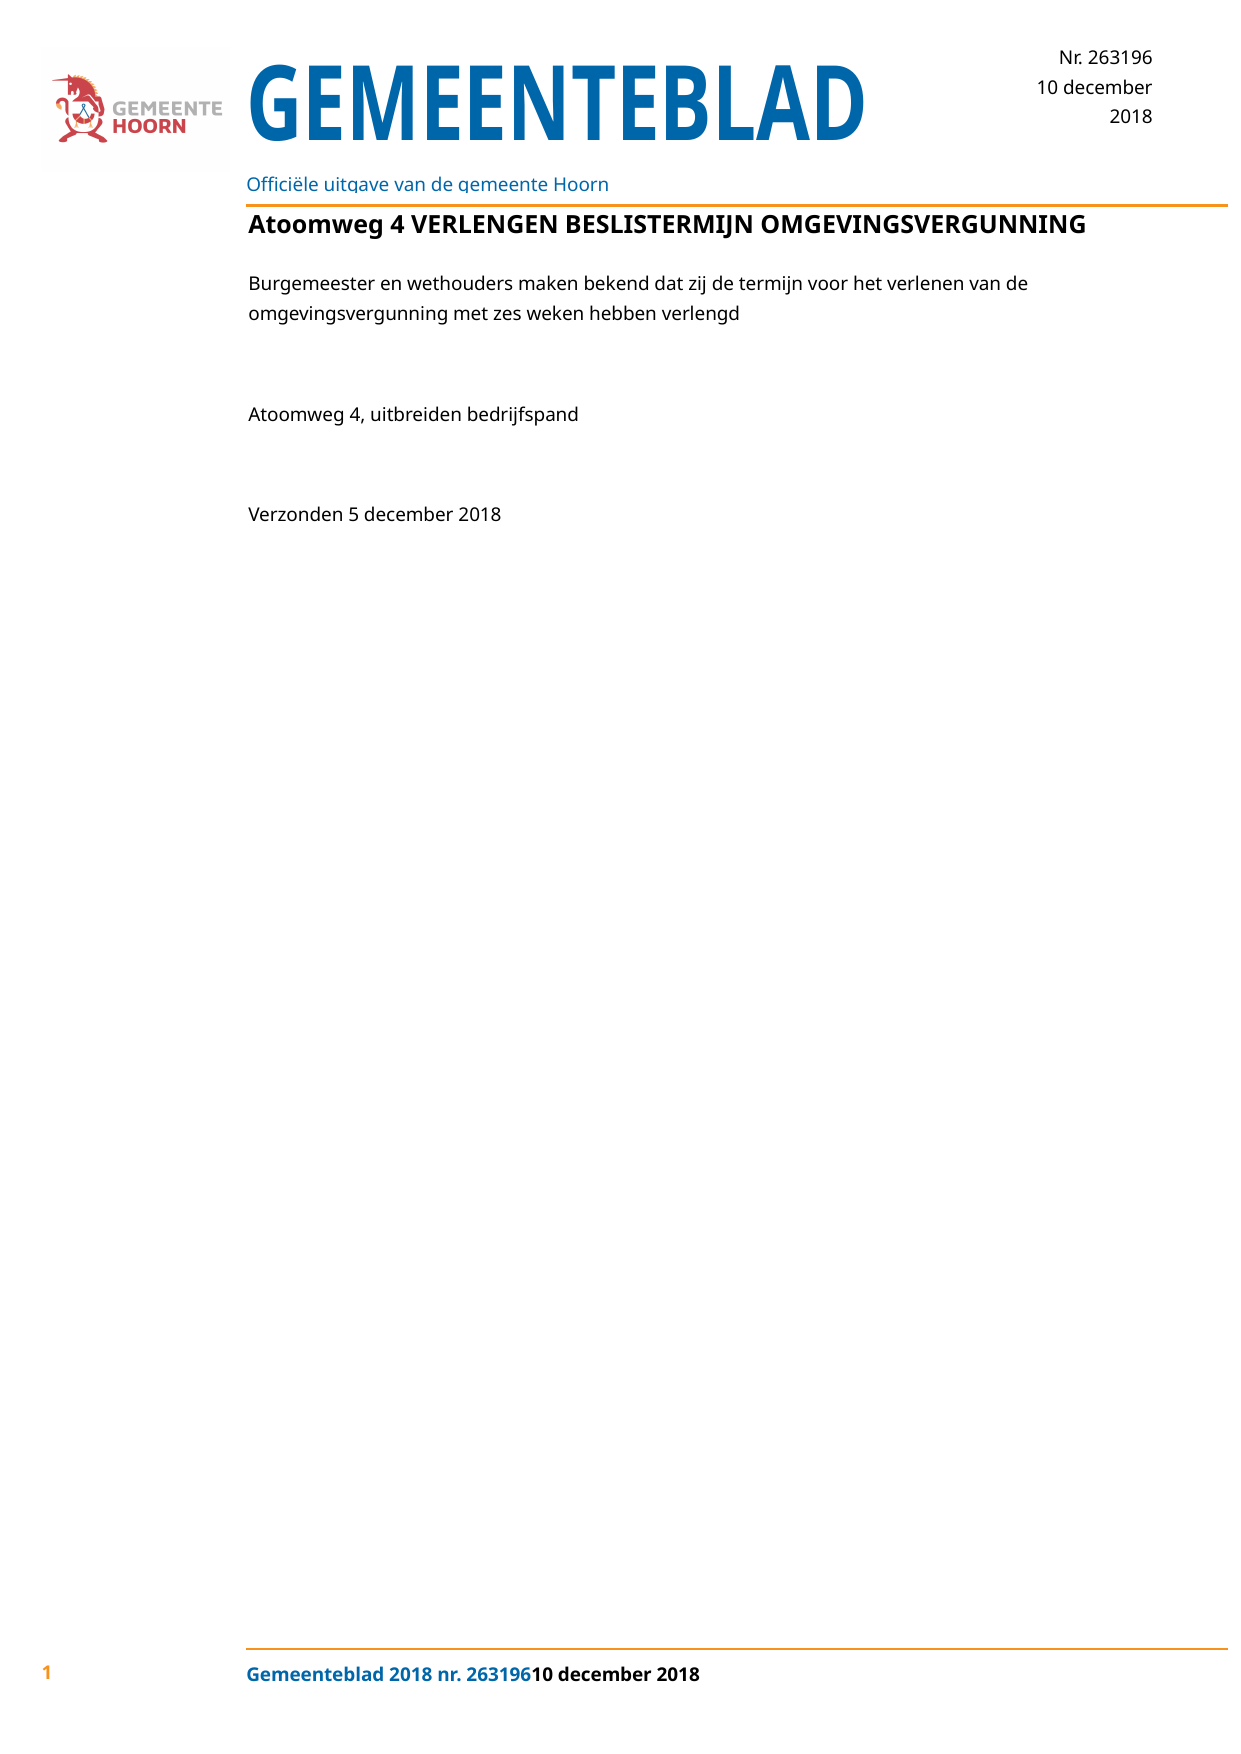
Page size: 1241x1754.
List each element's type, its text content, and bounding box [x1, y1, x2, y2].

text Verzonden 5 december 2018 [248, 502, 1152, 527]
text Burgemeester en wethouders maken bekend dat zij de termijn voor het verlenen van de omgevingsvergunning met zes weken hebben verlengd [248, 270, 1152, 326]
text Atoomweg 4, uitbreiden bedrijfspand [248, 401, 1152, 426]
picture [41, 47, 231, 172]
text Atoomweg 4 VERLENGEN BESLISTERMIJN OMGEVINGSVERGUNNING [248, 207, 1152, 241]
